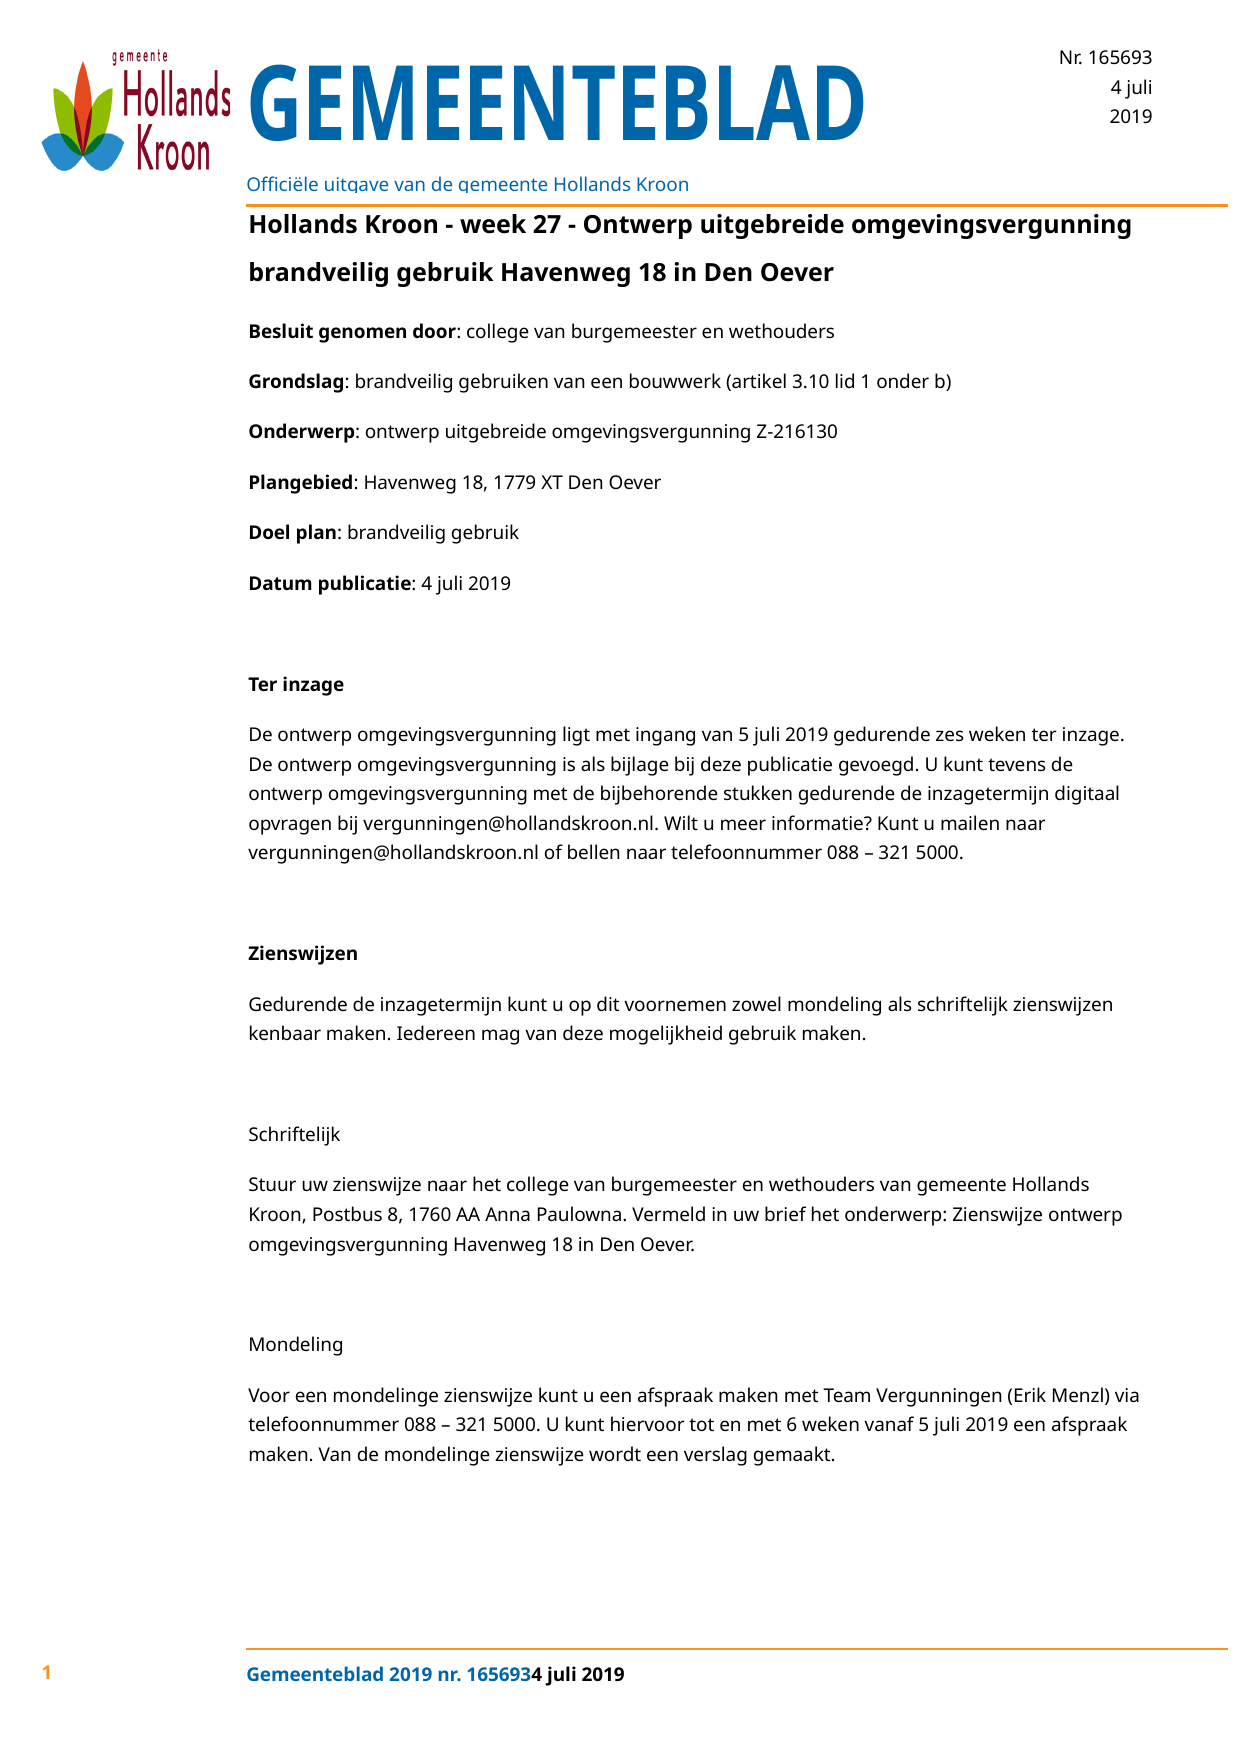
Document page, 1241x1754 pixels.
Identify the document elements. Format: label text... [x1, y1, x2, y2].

text Ter inzage [248, 671, 1152, 697]
text Zienswijzen [248, 940, 1152, 966]
picture [41, 47, 231, 172]
text Stuur uw zienswijze naar het college van burgemeester en wethouders van gemeente Hollands Kroon, Postbus 8, 1760 AA Anna Paulowna. Vermeld in uw brief het onderwerp: Zienswijze ontwerp omgevingsvergunning Havenweg 18 in Den Oever. [248, 1172, 1152, 1257]
text Onderwerp: ontwerp uitgebreide omgevingsvergunning Z-216130 [248, 419, 1152, 444]
text Gedurende de inzagetermijn kunt u op dit voornemen zowel mondeling als schriftelijk zienswijzen kenbaar maken. Iedereen mag van deze mogelijkheid gebruik maken. [248, 991, 1152, 1046]
text Besluit genomen door: college van burgemeester en wethouders [248, 318, 1152, 344]
text Voor een mondelinge zienswijze kunt u een afspraak maken met Team Vergunningen (Erik Menzl) via telefoonnummer 088 – 321 5000. U kunt hiervoor tot en met 6 weken vanaf 5 juli 2019 een afspraak maken. Van de mondelinge zienswijze wordt een verslag gemaakt. [248, 1382, 1152, 1467]
text Plangebied: Havenweg 18, 1779 XT Den Oever [248, 469, 1152, 495]
text De ontwerp omgevingsvergunning ligt met ingang van 5 juli 2019 gedurende zes weken ter inzage. De ontwerp omgevingsvergunning is als bijlage bij deze publicatie gevoegd. U kunt tevens de ontwerp omgevingsvergunning met de bijbehorende stukken gedurende de inzagetermijn digitaal opvragen bij vergunningen@hollandskroon.nl. Wilt u meer informatie? Kunt u mailen naar vergunningen@hollandskroon.nl of bellen naar telefoonnummer 088 – 321 5000. [248, 721, 1152, 865]
text Hollands Kroon - week 27 - Ontwerp uitgebreide omgevingsvergunning brandveilig gebruik Havenweg 18 in Den Oever [248, 207, 1152, 288]
text Schriftelijk [248, 1121, 1152, 1147]
text Doel plan: brandveilig gebruik [248, 519, 1152, 545]
text Mondeling [248, 1332, 1152, 1357]
text Datum publicatie: 4 juli 2019 [248, 570, 1152, 596]
text Grondslag: brandveilig gebruiken van een bouwwerk (artikel 3.10 lid 1 onder b) [248, 368, 1152, 394]
